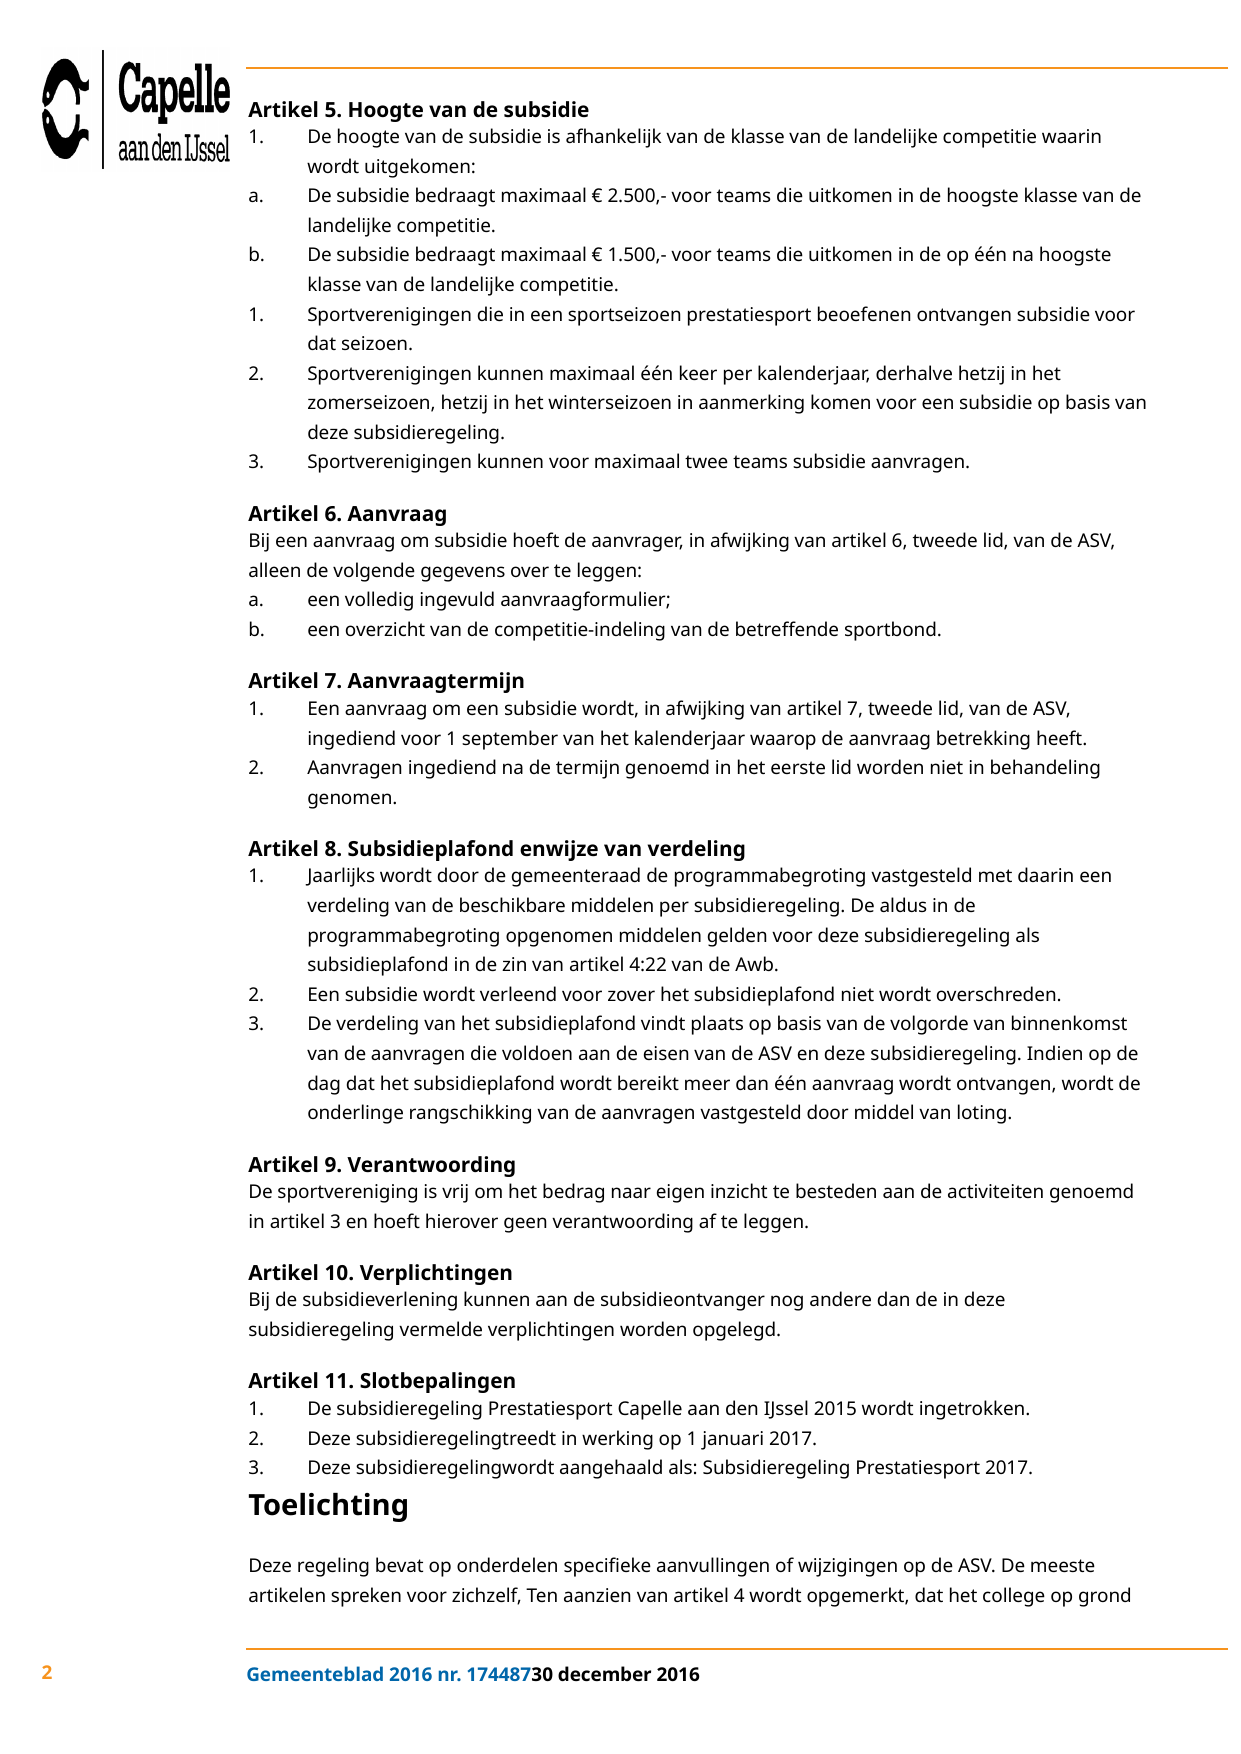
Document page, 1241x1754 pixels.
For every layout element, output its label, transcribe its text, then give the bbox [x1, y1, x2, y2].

text Toelichting [248, 1484, 1152, 1523]
text Artikel 5. Hoogte van de subsidie [248, 95, 1152, 123]
list De subsidieregeling Prestatiesport Capelle aan den IJssel 2015 wordt ingetrokken. [248, 1395, 1152, 1421]
list Deze subsidieregelingtreedt in werking op 1 januari 2017. [248, 1425, 1152, 1450]
text Deze regeling bevat op onderdelen specifieke aanvullingen of wijzigingen op de ASV. De meeste artikelen spreken voor zichzelf, Ten aanzien van artikel 4 wordt opgemerkt, dat het college op grond [248, 1553, 1152, 1608]
text Artikel 10. Verplichtingen [248, 1258, 1152, 1287]
text Artikel 8. Subsidieplafond enwijze van verdeling [248, 834, 1152, 863]
list De subsidie bedraagt maximaal € 1.500,- voor teams die uitkomen in de op één na hoogste klasse van de landelijke competitie. [248, 242, 1152, 297]
list Een subsidie wordt verleend voor zover het subsidieplafond niet wordt overschreden. [248, 981, 1152, 1007]
list Sportverenigingen kunnen maximaal één keer per kalenderjaar, derhalve hetzij in het zomerseizoen, hetzij in het winterseizoen in aanmerking komen voor een subsidie op basis van deze subsidieregeling. [248, 360, 1152, 445]
text Bij de subsidieverlening kunnen aan de subsidieontvanger nog andere dan de in deze subsidieregeling vermelde verplichtingen worden opgelegd. [248, 1287, 1152, 1342]
text Bij een aanvraag om subsidie hoeft de aanvrager, in afwijking van artikel 6, tweede lid, van de ASV, alleen de volgende gegevens over te leggen: [248, 527, 1152, 583]
text De sportvereniging is vrij om het bedrag naar eigen inzicht te besteden aan de activiteiten genoemd in artikel 3 en hoeft hierover geen verantwoording af te leggen. [248, 1178, 1152, 1233]
list Een aanvraag om een subsidie wordt, in afwijking van artikel 7, tweede lid, van de ASV, ingediend voor 1 september van het kalenderjaar waarop de aanvraag betrekking heeft. [248, 695, 1152, 750]
list Jaarlijks wordt door de gemeenteraad de programmabegroting vastgesteld met daarin een verdeling van de beschikbare middelen per subsidieregeling. De aldus in de programmabegroting opgenomen middelen gelden voor deze subsidieregeling als subsidieplafond in de zin van artikel 4:22 van de Awb. [248, 863, 1152, 977]
text Artikel 7. Aanvraagtermijn [248, 667, 1152, 695]
list De subsidie bedraagt maximaal € 2.500,- voor teams die uitkomen in de hoogste klasse van de landelijke competitie. [248, 182, 1152, 238]
list een volledig ingevuld aanvraagformulier; [248, 587, 1152, 612]
text Artikel 9. Verantwoording [248, 1150, 1152, 1178]
list De hoogte van de subsidie is afhankelijk van de klasse van de landelijke competitie waarin wordt uitgekomen: [248, 123, 1152, 178]
list Sportverenigingen kunnen voor maximaal twee teams subsidie aanvragen. [248, 449, 1152, 474]
text Artikel 11. Slotbepalingen [248, 1367, 1152, 1395]
text Artikel 6. Aanvraag [248, 499, 1152, 527]
list Deze subsidieregelingwordt aangehaald als: Subsidieregeling Prestatiesport 2017. [248, 1454, 1152, 1480]
list Sportverenigingen die in een sportseizoen prestatiesport beoefenen ontvangen subsidie voor dat seizoen. [248, 301, 1152, 356]
list een overzicht van de competitie-indeling van de betreffende sportbond. [248, 616, 1152, 642]
list De verdeling van het subsidieplafond vindt plaats op basis van de volgorde van binnenkomst van de aanvragen die voldoen aan de eisen van de ASV en deze subsidieregeling. Indien op de dag dat het subsidieplafond wordt bereikt meer dan één aanvraag wordt ontvangen, wordt de onderlinge rangschikking van de aanvragen vastgesteld door middel van loting. [248, 1011, 1152, 1125]
picture [41, 47, 231, 172]
list Aanvragen ingediend na de termijn genoemd in het eerste lid worden niet in behandeling genomen. [248, 754, 1152, 809]
